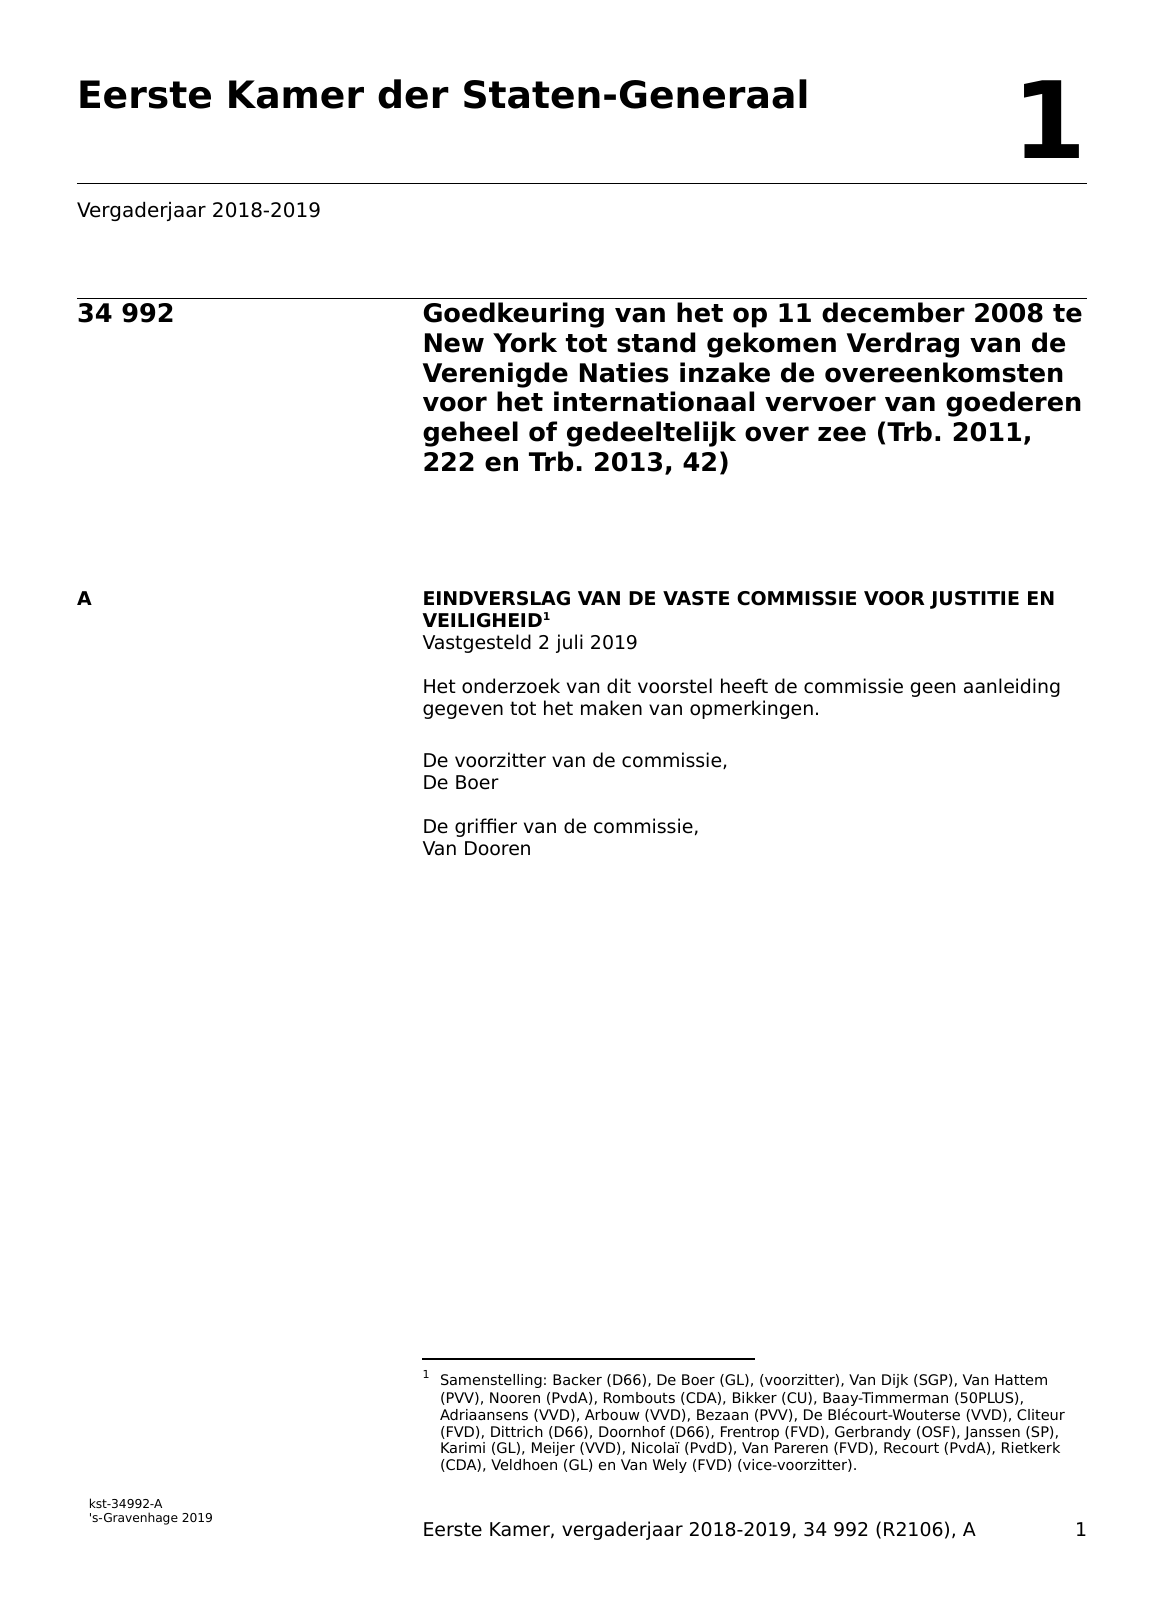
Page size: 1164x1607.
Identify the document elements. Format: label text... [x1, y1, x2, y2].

table_header 1 [886, 59, 1087, 183]
text De voorzitter van de commissie, De Boer [422, 750, 1087, 794]
text Samenstelling: Backer (D66), De Boer (GL), (voorzitter), Van Dijk (SGP), Van Hattem (PVV), Nooren (PvdA), Rombouts (CDA), Bikker (CU), Baay-Timmerman (50PLUS), Adriaansens (VVD), Arbouw (VVD), Bezaan (PVV), De Blécourt-Wouterse (VVD), Cliteur (FVD), Dittrich (D66), Doornhof (D66), Frentrop (FVD), Gerbrandy (OSF), Janssen (SP), Karimi (GL), Meijer (VVD), Nicolaï (PvdD), Van Pareren (FVD), Recourt (PvdA), Rietkerk (CDA), Veldhoen (GL) en Van Wely (FVD) (vice-voorzitter). [422, 1368, 1087, 1474]
subtitle 34 992 Goedkeuring van het op 11 december 2008 te New York tot stand gekomen Verdrag van de Verenigde Naties inzake de overeenkomsten voor het internationaal vervoer van goederen geheel of gedeeltelijk over zee (Trb. 2011, 222 en Trb. 2013, 42) [77, 299, 1087, 477]
text De griffier van de commissie, Van Dooren [422, 816, 1087, 860]
text 's-Gravenhage 2019 [88, 1511, 323, 1525]
text Het onderzoek van dit voorstel heeft de commissie geen aanleiding gegeven tot het maken van opmerkingen. [422, 676, 1087, 720]
subtitle A EINDVERSLAG VAN DE VASTE COMMISSIE VOOR JUSTITIE EN VEILIGHEID [77, 588, 1087, 632]
table_cell Vergaderjaar 2018-2019 [77, 184, 1087, 298]
text kst-34992-A [88, 1497, 323, 1511]
table_header Eerste Kamer der Staten-Generaal [77, 59, 886, 183]
text Vastgesteld 2 juli 2019 [422, 632, 1087, 654]
